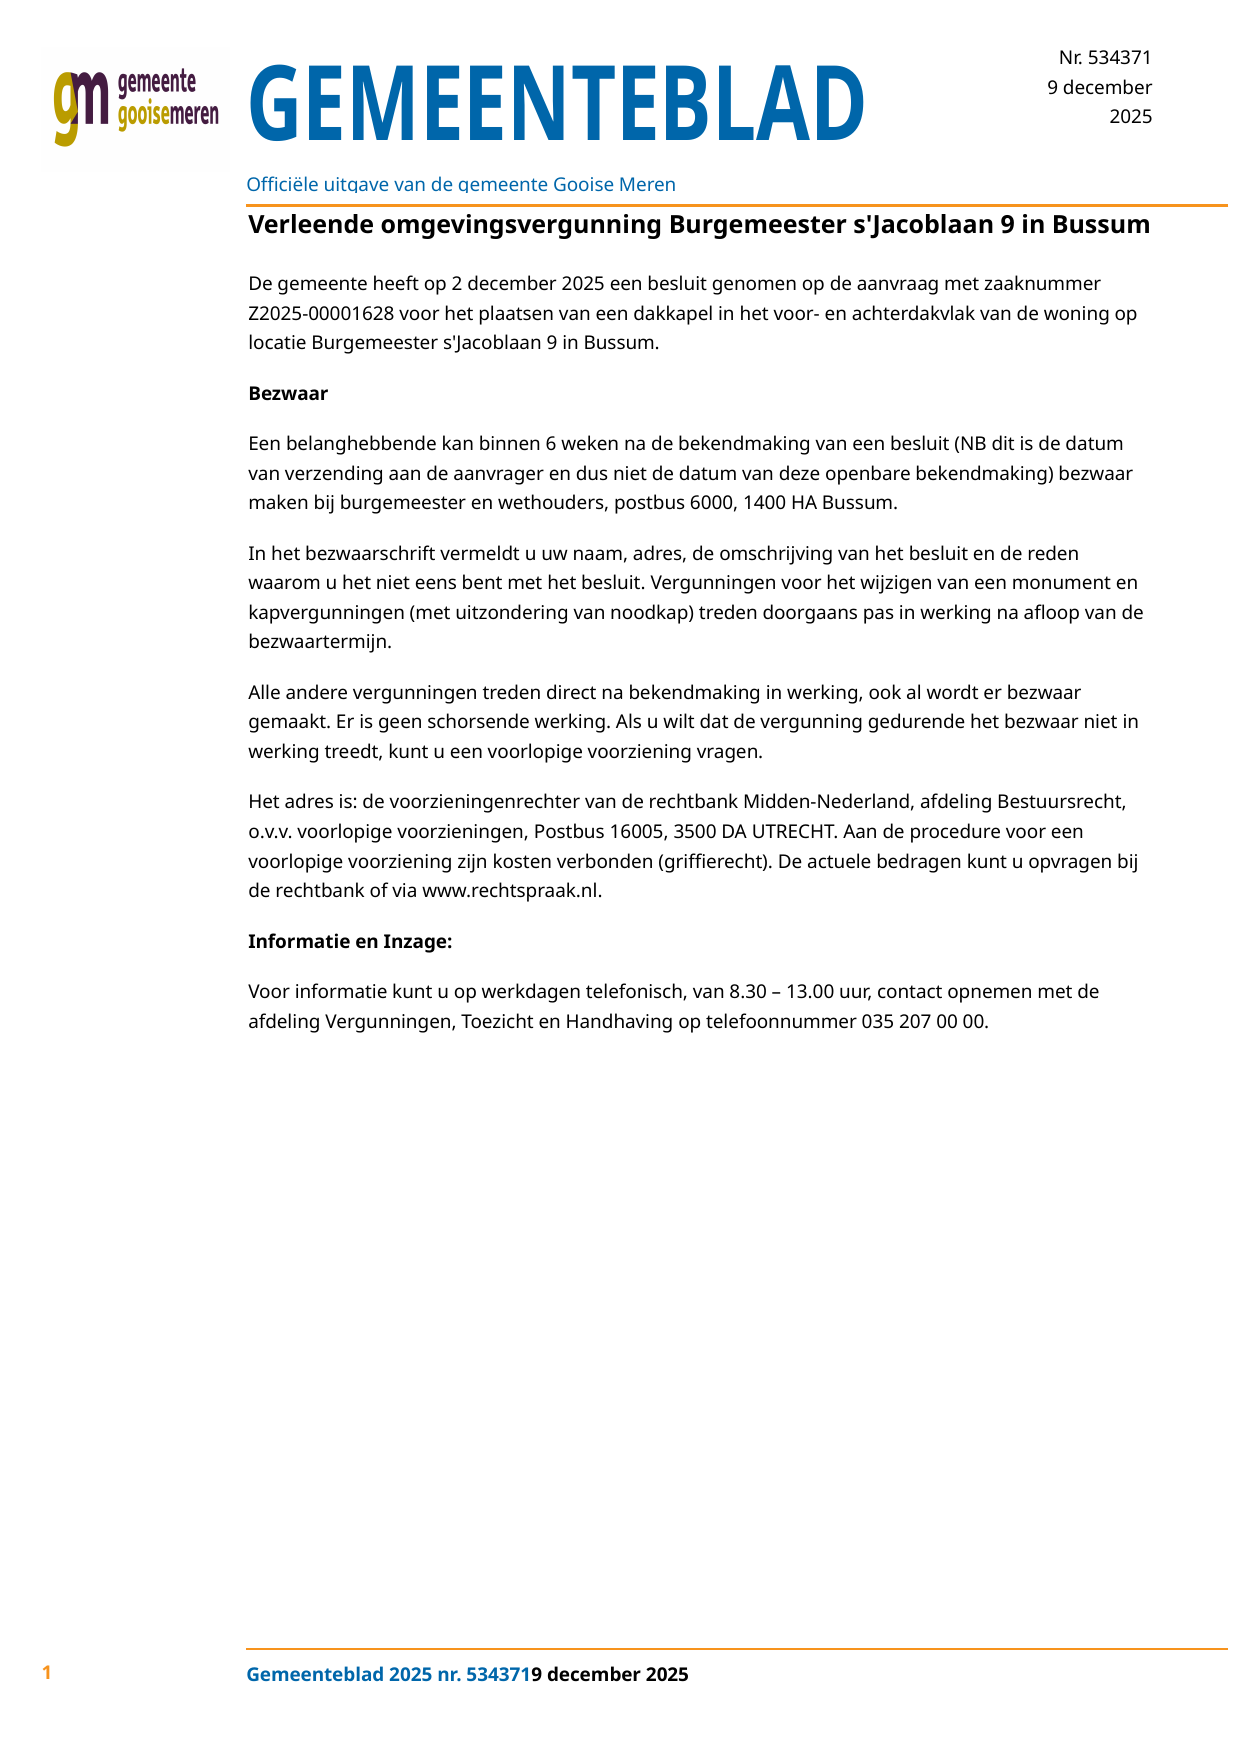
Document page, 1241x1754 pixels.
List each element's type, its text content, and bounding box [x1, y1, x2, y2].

text Voor informatie kunt u op werkdagen telefonisch, van 8.30 – 13.00 uur, contact opnemen met de afdeling Vergunningen, Toezicht en Handhaving op telefoonnummer 035 207 00 00. [248, 978, 1152, 1033]
text Alle andere vergunningen treden direct na bekendmaking in werking, ook al wordt er bezwaar gemaakt. Er is geen schorsende werking. Als u wilt dat de vergunning gedurende het bezwaar niet in werking treedt, kunt u een voorlopige voorziening vragen. [248, 679, 1152, 764]
picture [41, 47, 231, 172]
text Informatie en Inzage: [248, 928, 1152, 953]
text Het adres is: de voorzieningenrechter van de rechtbank Midden-Nederland, afdeling Bestuursrecht, o.v.v. voorlopige voorzieningen, Postbus 16005, 3500 DA UTRECHT. Aan de procedure voor een voorlopige voorziening zijn kosten verbonden (griffierecht). De actuele bedragen kunt u opvragen bij de rechtbank of via www.rechtspraak.nl. [248, 789, 1152, 903]
text In het bezwaarschrift vermeldt u uw naam, adres, de omschrijving van het besluit en de reden waarom u het niet eens bent met het besluit. Vergunningen voor het wijzigen van een monument en kapvergunningen (met uitzondering van noodkap) treden doorgaans pas in werking na afloop van de bezwaartermijn. [248, 540, 1152, 654]
text De gemeente heeft op 2 december 2025 een besluit genomen op de aanvraag met zaaknummer Z2025-00001628 voor het plaatsen van een dakkapel in het voor- en achterdakvlak van de woning op locatie Burgemeester s'Jacoblaan 9 in Bussum. [248, 270, 1152, 355]
text Een belanghebbende kan binnen 6 weken na de bekendmaking van een besluit (NB dit is de datum van verzending aan de aanvrager en dus niet de datum van deze openbare bekendmaking) bezwaar maken bij burgemeester en wethouders, postbus 6000, 1400 HA Bussum. [248, 430, 1152, 515]
text Verleende omgevingsvergunning Burgemeester s'Jacoblaan 9 in Bussum [248, 207, 1152, 241]
text Bezwaar [248, 380, 1152, 406]
